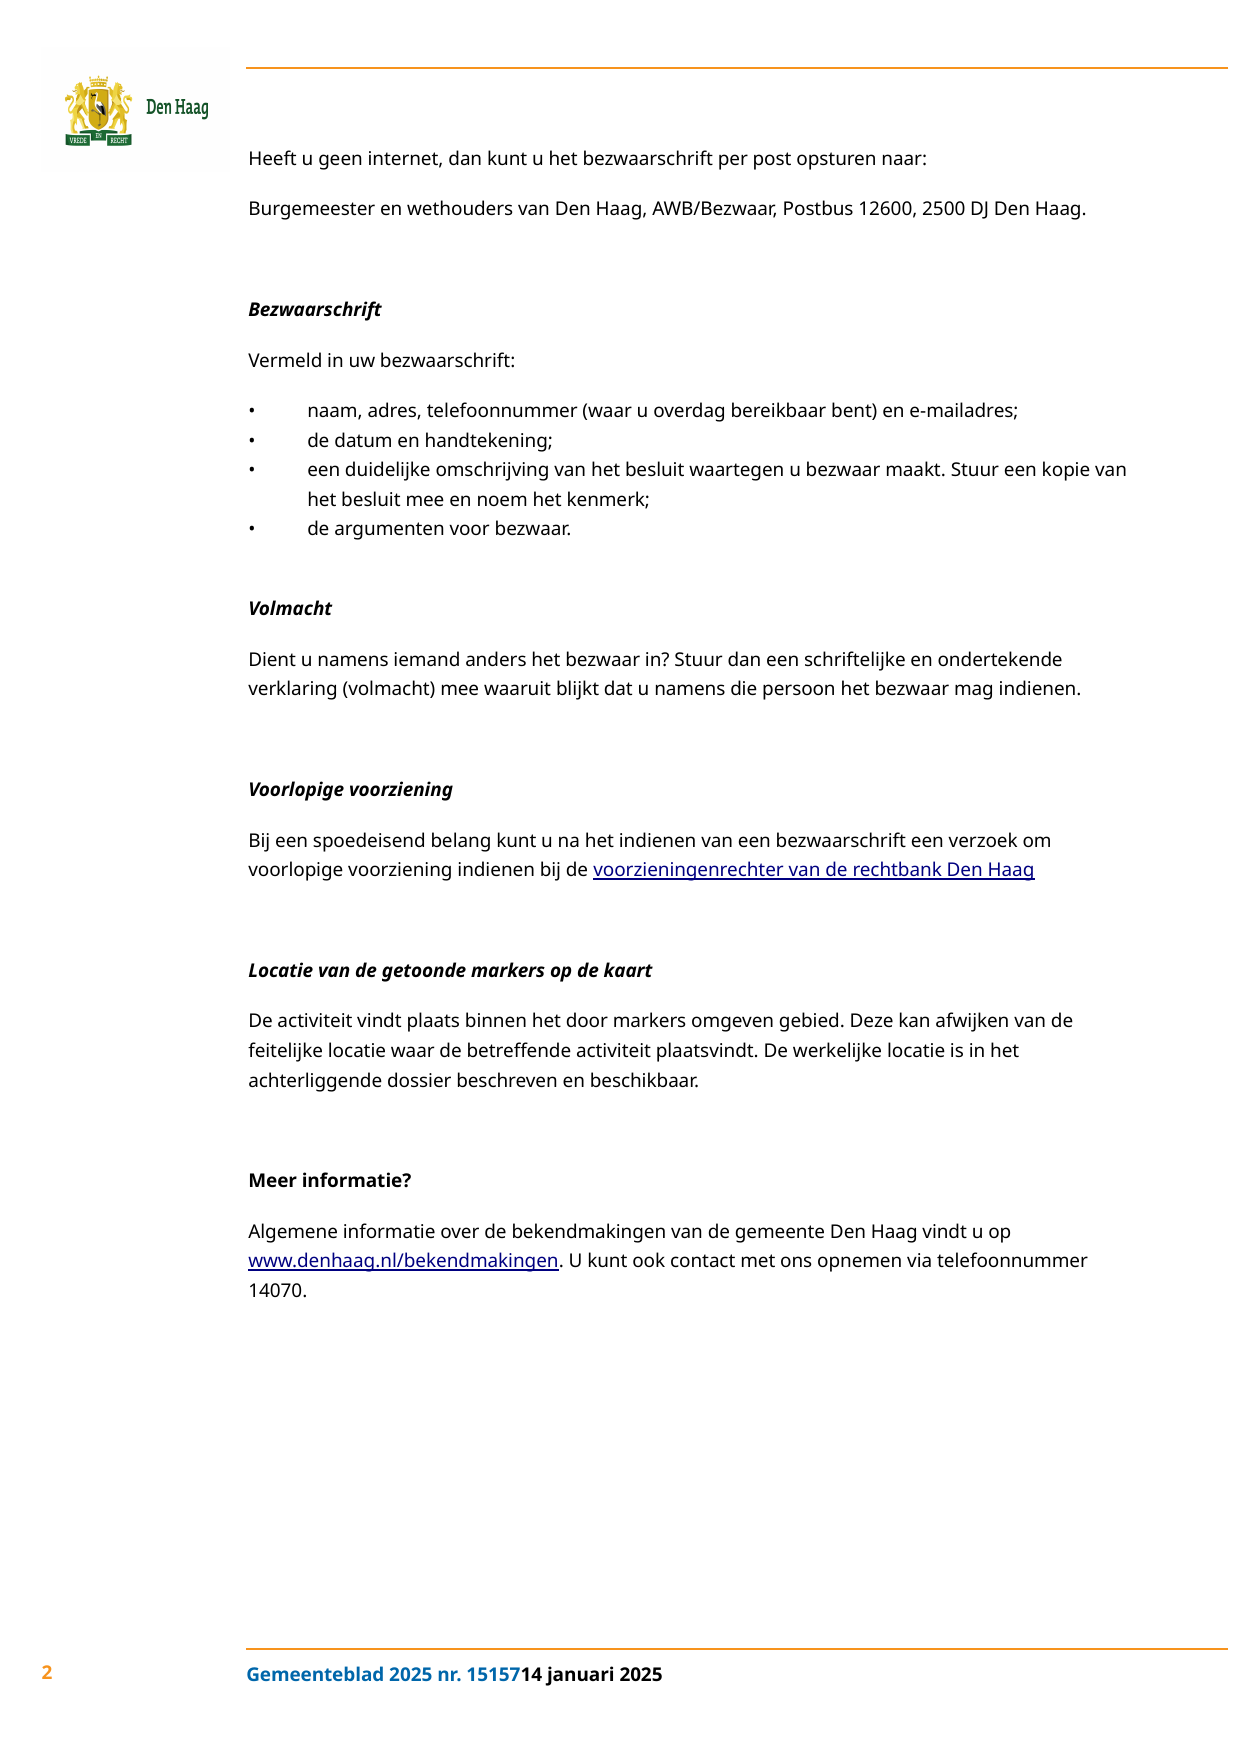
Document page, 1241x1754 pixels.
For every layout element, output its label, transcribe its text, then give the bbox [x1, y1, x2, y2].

list naam, adres, telefoonnummer (waar u overdag bereikbaar bent) en e-mailadres; [248, 397, 1152, 423]
text Heeft u geen internet, dan kunt u het bezwaarschrift per post opsturen naar: [248, 145, 1152, 171]
text Dient u namens iemand anders het bezwaar in? Stuur dan een schriftelijke en ondertekende verklaring (volmacht) mee waaruit blijkt dat u namens die persoon het bezwaar mag indienen. [248, 646, 1152, 701]
text Bij een spoedeisend belang kunt u na het indienen van een bezwaarschrift een verzoek om voorlopige voorziening indienen bij de voorzieningenrechter van de rechtbank Den Haag [248, 827, 1152, 882]
list de argumenten voor bezwaar. [248, 516, 1152, 541]
text Meer informatie? [248, 1168, 1152, 1193]
text Locatie van de getoonde markers op de kaart [248, 957, 1152, 983]
text Bezwaarschrift [248, 296, 1152, 322]
picture [41, 47, 231, 172]
text Algemene informatie over de bekendmakingen van de gemeente Den Haag vindt u op www.denhaag.nl/bekendmakingen. U kunt ook contact met ons opnemen via telefoonnummer 14070. [248, 1218, 1152, 1303]
text Volmacht [248, 596, 1152, 621]
list een duidelijke omschrijving van het besluit waartegen u bezwaar maakt. Stuur een kopie van het besluit mee en noem het kenmerk; [248, 456, 1152, 512]
text Burgemeester en wethouders van Den Haag, AWB/Bezwaar, Postbus 12600, 2500 DJ Den Haag. [248, 196, 1152, 221]
text Voorlopige voorziening [248, 776, 1152, 802]
list de datum en handtekening; [248, 427, 1152, 453]
text Vermeld in uw bezwaarschrift: [248, 347, 1152, 373]
text De activiteit vindt plaats binnen het door markers omgeven gebied. Deze kan afwijken van de feitelijke locatie waar de betreffende activiteit plaatsvindt. De werkelijke locatie is in het achterliggende dossier beschreven en beschikbaar. [248, 1008, 1152, 1093]
